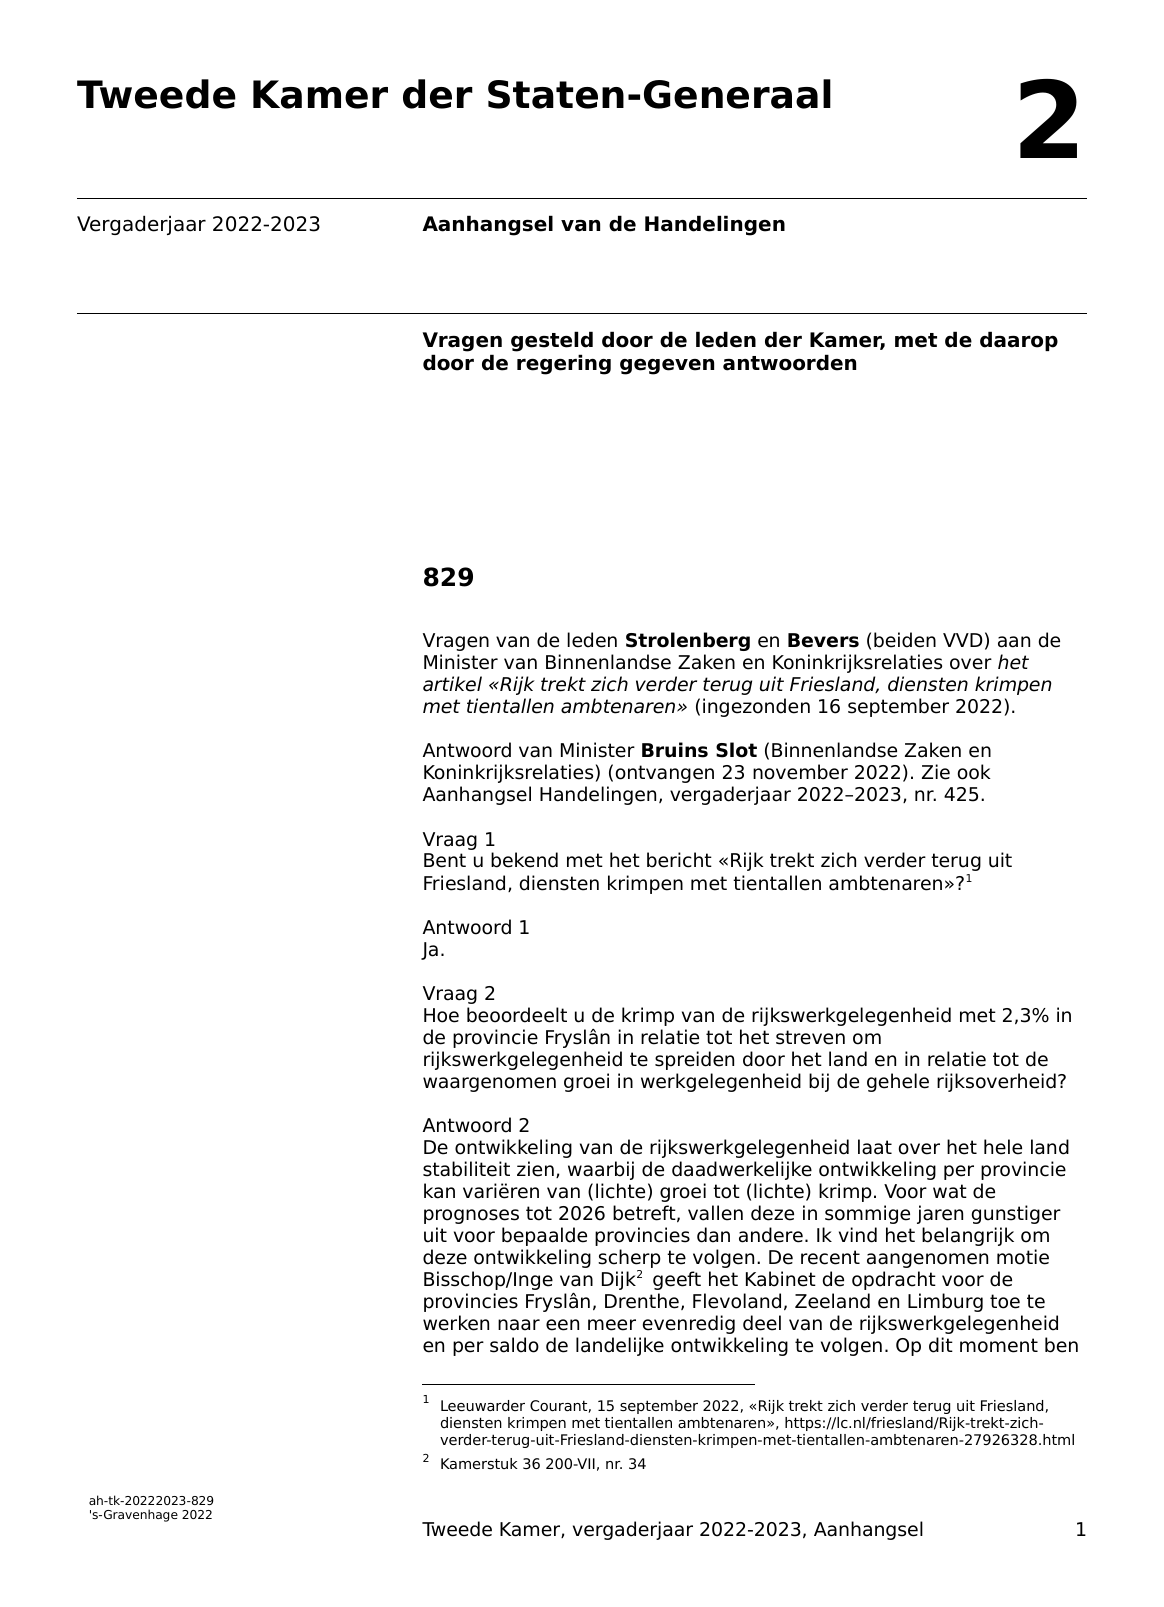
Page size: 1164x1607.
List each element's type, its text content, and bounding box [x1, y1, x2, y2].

text ah-tk-20222023-829 [88, 1494, 323, 1508]
table_cell Vergaderjaar 2022-2023 [77, 199, 422, 313]
table_cell [77, 314, 422, 375]
text Antwoord 2 [422, 1115, 1087, 1137]
text Leeuwarder Courant, 15 september 2022, «Rijk trekt zich verder terug uit Friesland, diensten krimpen met tientallen ambtenaren», https://lc.nl/friesland/Rijk-trekt-zich-verder-terug-uit-Friesland-diensten-krimpen-met-tientallen-ambtenaren-27926328.html [422, 1393, 1087, 1449]
text Vraag 2 [422, 983, 1087, 1005]
text Antwoord van Minister Bruins Slot (Binnenlandse Zaken en Koninkrijksrelaties) (ontvangen 23 november 2022). Zie ook Aanhangsel Handelingen, vergaderjaar 2022–2023, nr. 425. [422, 740, 1087, 806]
text Ja. [422, 938, 1087, 961]
table_cell Vragen gesteld door de leden der Kamer, met de daarop door de regering gegeven antwoorden [422, 314, 1087, 375]
text Bent u bekend met het bericht «Rijk trekt zich verder terug uit Friesland, diensten krimpen met tientallen ambtenaren»? [422, 850, 1087, 894]
text Vraag 1 [422, 828, 1087, 850]
table_cell Aanhangsel van de Handelingen [422, 199, 1087, 313]
text 's-Gravenhage 2022 [88, 1508, 323, 1522]
table_header Tweede Kamer der Staten-Generaal [77, 59, 886, 198]
text Antwoord 1 [422, 917, 1087, 938]
text Kamerstuk 36 200-VII, nr. 34 [422, 1452, 1087, 1474]
text 829 [422, 563, 1087, 592]
text De ontwikkeling van de rijkswerkgelegenheid laat over het hele land stabiliteit zien, waarbij de daadwerkelijke ontwikkeling per provincie kan variëren van (lichte) groei tot (lichte) krimp. Voor wat de prognoses tot 2026 betreft, vallen deze in sommige jaren gunstiger uit voor bepaalde provincies dan andere. Ik vind het belangrijk om deze ontwikkeling scherp te volgen. De recent aangenomen motie Bisschop/Inge van Dijk geeft het Kabinet de opdracht voor de provincies Fryslân, Drenthe, Flevoland, Zeeland en Limburg toe te werken naar een meer evenredig deel van de rijkswerkgelegenheid en per saldo de landelijke ontwikkeling te volgen. Op dit moment ben [422, 1137, 1087, 1357]
table_header 2 [886, 59, 1087, 198]
text Hoe beoordeelt u de krimp van de rijkswerkgelegenheid met 2,3% in de provincie Fryslân in relatie tot het streven om rijkswerkgelegenheid te spreiden door het land en in relatie tot de waargenomen groei in werkgelegenheid bij de gehele rijksoverheid? [422, 1005, 1087, 1093]
text Vragen van de leden Strolenberg en Bevers (beiden VVD) aan de Minister van Binnenlandse Zaken en Koninkrijksrelaties over het artikel «Rijk trekt zich verder terug uit Friesland, diensten krimpen met tientallen ambtenaren» (ingezonden 16 september 2022). [422, 630, 1087, 718]
